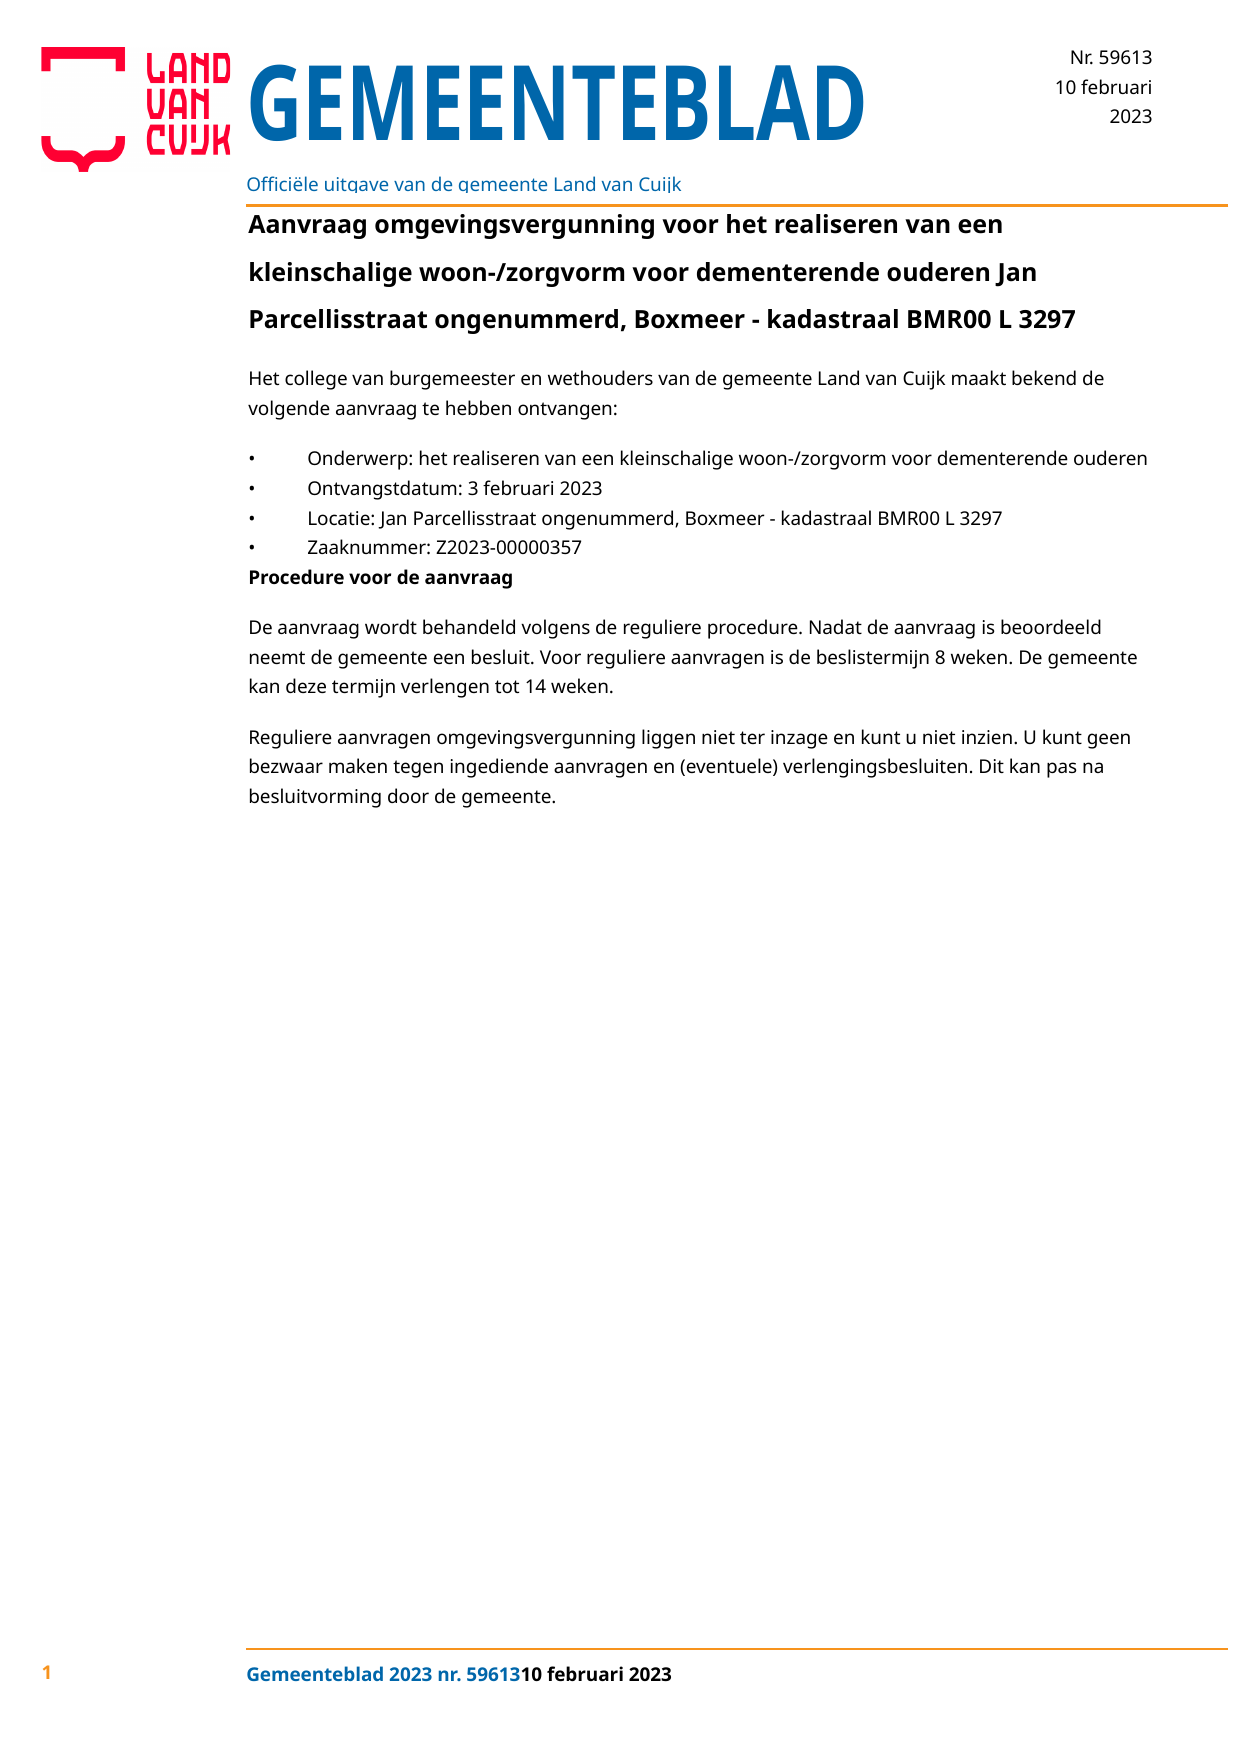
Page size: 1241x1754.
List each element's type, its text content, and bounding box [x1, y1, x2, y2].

text De aanvraag wordt behandeld volgens de reguliere procedure. Nadat de aanvraag is beoordeeld neemt de gemeente een besluit. Voor reguliere aanvragen is de beslistermijn 8 weken. De gemeente kan deze termijn verlengen tot 14 weken. [248, 614, 1152, 699]
text Aanvraag omgevingsvergunning voor het realiseren van een kleinschalige woon-/zorgvorm voor dementerende ouderen Jan Parcellisstraat ongenummerd, Boxmeer - kadastraal BMR00 L 3297 [248, 207, 1152, 336]
list Onderwerp: het realiseren van een kleinschalige woon-/zorgvorm voor dementerende ouderen [248, 446, 1152, 471]
text Reguliere aanvragen omgevingsvergunning liggen niet ter inzage en kunt u niet inzien. U kunt geen bezwaar maken tegen ingediende aanvragen en (eventuele) verlengingsbesluiten. Dit kan pas na besluitvorming door de gemeente. [248, 724, 1152, 809]
list Ontvangstdatum: 3 februari 2023 [248, 475, 1152, 501]
list Locatie: Jan Parcellisstraat ongenummerd, Boxmeer - kadastraal BMR00 L 3297 [248, 505, 1152, 530]
list Zaaknummer: Z2023-00000357 [248, 534, 1152, 560]
text Procedure voor de aanvraag [248, 564, 1152, 589]
text Het college van burgemeester en wethouders van de gemeente Land van Cuijk maakt bekend de volgende aanvraag te hebben ontvangen: [248, 366, 1152, 421]
picture [41, 47, 231, 172]
